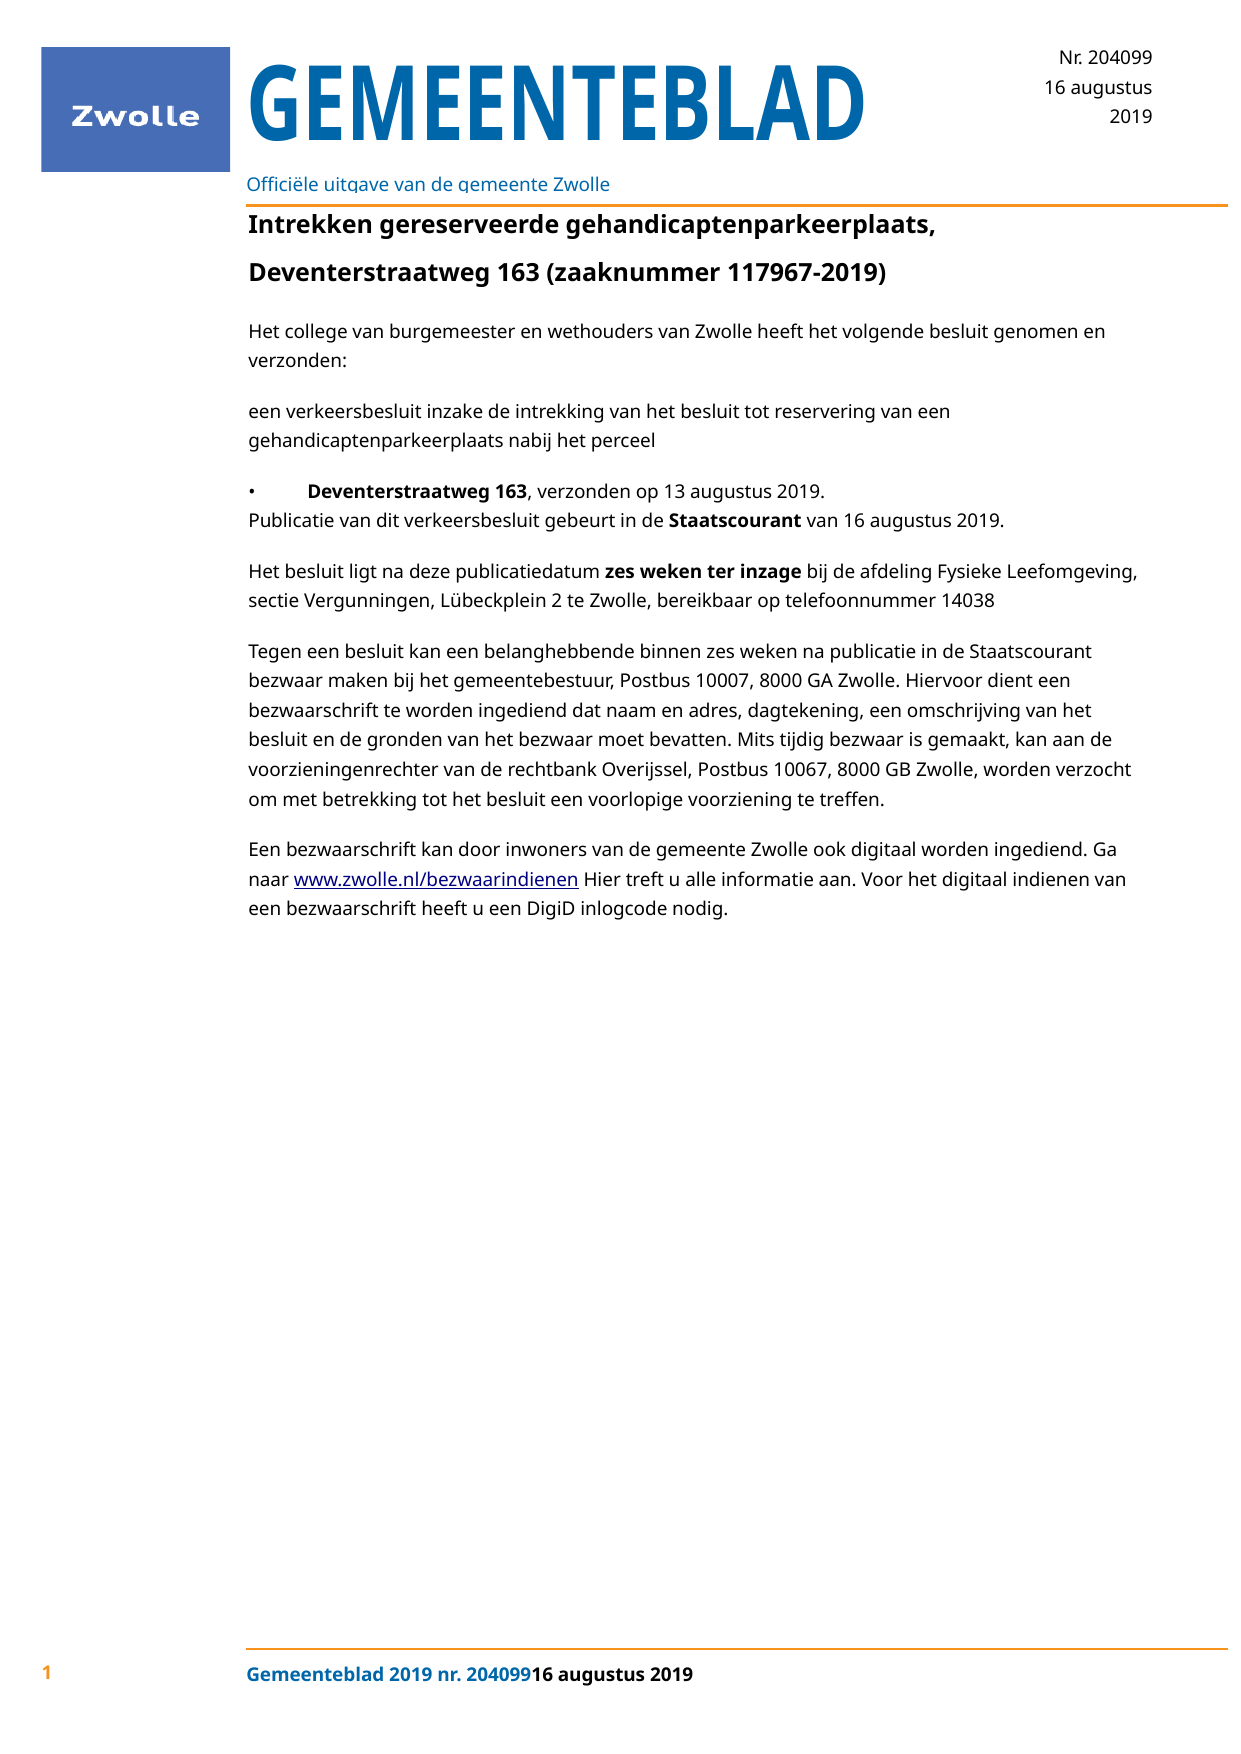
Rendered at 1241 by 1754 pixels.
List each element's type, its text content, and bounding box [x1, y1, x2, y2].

picture [41, 47, 231, 172]
text Tegen een besluit kan een belanghebbende binnen zes weken na publicatie in de Staatscourant bezwaar maken bij het gemeentebestuur, Postbus 10007, 8000 GA Zwolle. Hiervoor dient een bezwaarschrift te worden ingediend dat naam en adres, dagtekening, een omschrijving van het besluit en de gronden van het bezwaar moet bevatten. Mits tijdig bezwaar is gemaakt, kan aan de voorzieningenrechter van de rechtbank Overijssel, Postbus 10067, 8000 GB Zwolle, worden verzocht om met betrekking tot het besluit een voorlopige voorziening te treffen. [248, 638, 1152, 812]
text Intrekken gereserveerde gehandicaptenparkeerplaats, Deventerstraatweg 163 (zaaknummer 117967-2019) [248, 207, 1152, 288]
text een verkeersbesluit inzake de intrekking van het besluit tot reservering van een gehandicaptenparkeerplaats nabij het perceel [248, 398, 1152, 453]
text Het college van burgemeester en wethouders van Zwolle heeft het volgende besluit genomen en verzonden: [248, 318, 1152, 373]
text Een bezwaarschrift kan door inwoners van de gemeente Zwolle ook digitaal worden ingediend. Ga naar www.zwolle.nl/bezwaarindienen Hier treft u alle informatie aan. Voor het digitaal indienen van een bezwaarschrift heeft u een DigiD inlogcode nodig. [248, 836, 1152, 921]
text Het besluit ligt na deze publicatiedatum zes weken ter inzage bij de afdeling Fysieke Leefomgeving, sectie Vergunningen, Lübeckplein 2 te Zwolle, bereikbaar op telefoonnummer 14038 [248, 558, 1152, 613]
text Publicatie van dit verkeersbesluit gebeurt in de Staatscourant van 16 augustus 2019. [248, 507, 1152, 533]
list Deventerstraatweg 163, verzonden op 13 augustus 2019. [248, 478, 1152, 504]
